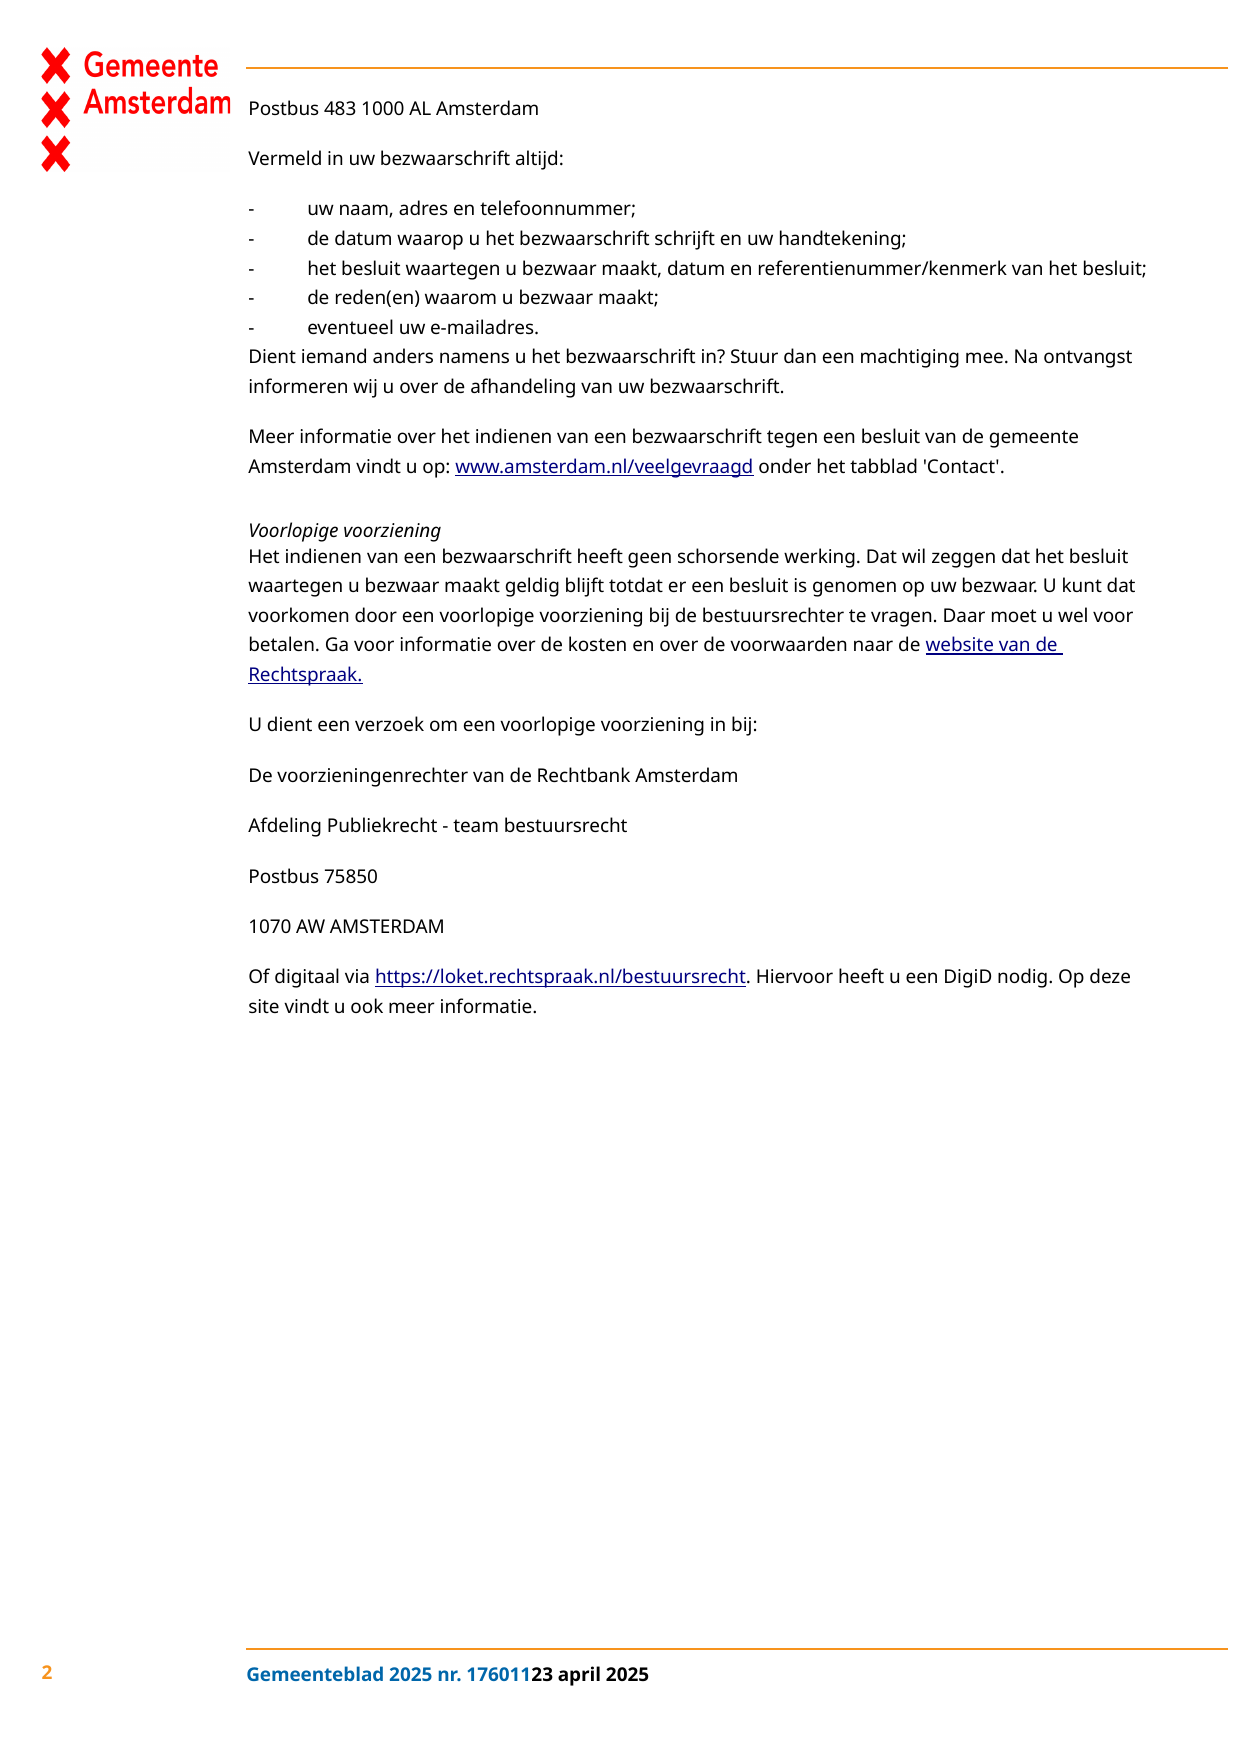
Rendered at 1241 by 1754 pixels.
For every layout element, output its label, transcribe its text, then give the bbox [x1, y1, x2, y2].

text Voorlopige voorziening [248, 517, 1152, 543]
text 1070 AW AMSTERDAM [248, 913, 1152, 939]
text Postbus 483 1000 AL Amsterdam [248, 95, 1152, 121]
text Meer informatie over het indienen van een bezwaarschrift tegen een besluit van de gemeente Amsterdam vindt u op: www.amsterdam.nl/veelgevraagd onder het tabblad 'Contact'. [248, 423, 1152, 479]
list uw naam, adres en telefoonnummer; [248, 196, 1152, 221]
list de reden(en) waarom u bezwaar maakt; [248, 284, 1152, 310]
picture [41, 47, 231, 172]
text De voorzieningenrechter van de Rechtbank Amsterdam [248, 762, 1152, 788]
text Dient iemand anders namens u het bezwaarschrift in? Stuur dan een machtiging mee. Na ontvangst informeren wij u over de afhandeling van uw bezwaarschrift. [248, 343, 1152, 399]
text Postbus 75850 [248, 863, 1152, 888]
list de datum waarop u het bezwaarschrift schrijft en uw handtekening; [248, 225, 1152, 251]
text Of digitaal via https://loket.rechtspraak.nl/bestuursrecht. Hiervoor heeft u een DigiD nodig. Op deze site vindt u ook meer informatie. [248, 964, 1152, 1019]
text U dient een verzoek om een voorlopige voorziening in bij: [248, 712, 1152, 737]
list eventueel uw e-mailadres. [248, 314, 1152, 340]
list het besluit waartegen u bezwaar maakt, datum en referentienummer/kenmerk van het besluit; [248, 255, 1152, 281]
text Vermeld in uw bezwaarschrift altijd: [248, 145, 1152, 171]
text Het indienen van een bezwaarschrift heeft geen schorsende werking. Dat wil zeggen dat het besluit waartegen u bezwaar maakt geldig blijft totdat er een besluit is genomen op uw bezwaar. U kunt dat voorkomen door een voorlopige voorziening bij de bestuursrechter te vragen. Daar moet u wel voor betalen. Ga voor informatie over de kosten en over de voorwaarden naar de website van de Rechtspraak. [248, 543, 1152, 687]
text Afdeling Publiekrecht - team bestuursrecht [248, 812, 1152, 838]
